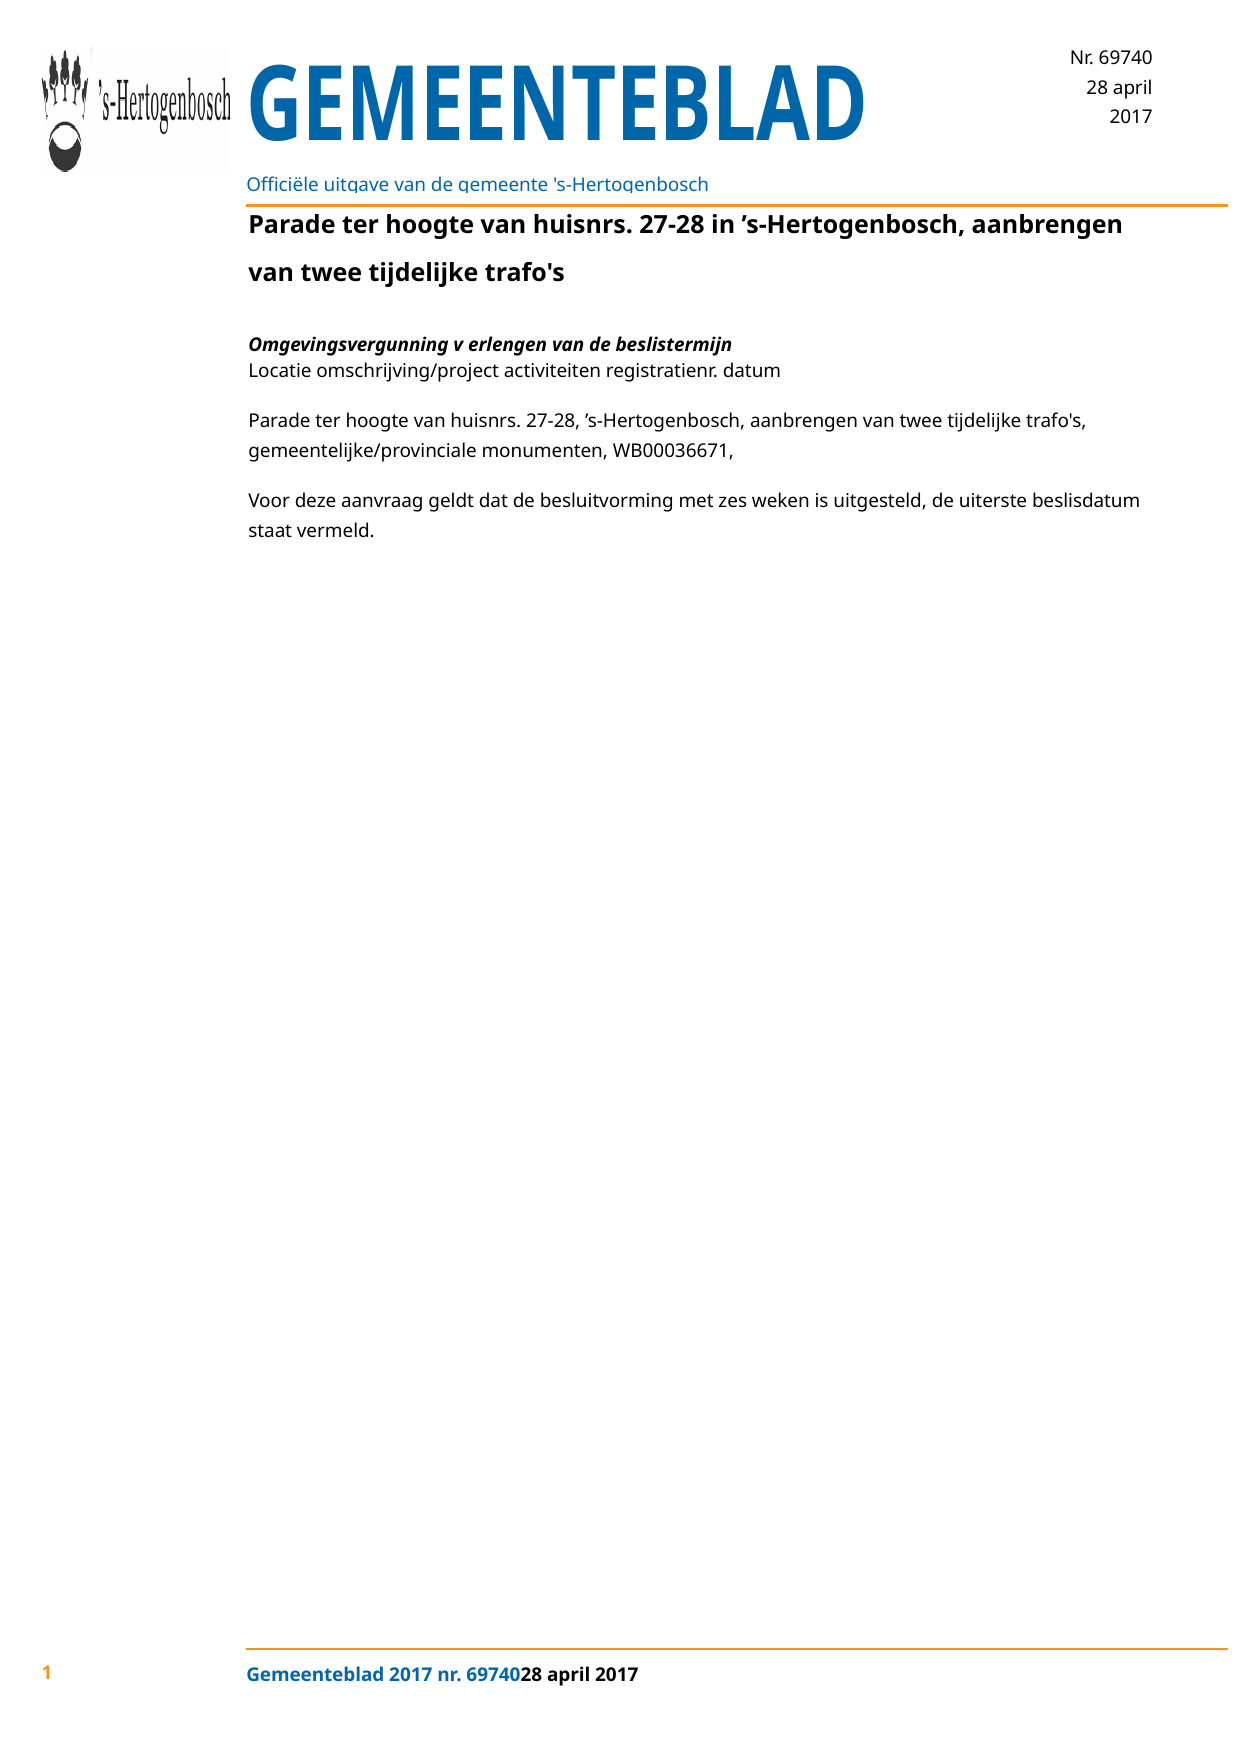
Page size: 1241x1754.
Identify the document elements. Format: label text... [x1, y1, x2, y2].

text Voor deze aanvraag geldt dat de besluitvorming met zes weken is uitgesteld, de uiterste beslisdatum staat vermeld. [248, 488, 1152, 543]
text Locatie omschrijving/project activiteiten registratienr. datum [248, 357, 1152, 383]
text Parade ter hoogte van huisnrs. 27-28 in ’s-Hertogenbosch, aanbrengen van twee tijdelijke trafo's [248, 207, 1152, 288]
picture [41, 47, 231, 172]
text Omgevingsvergunning v erlengen van de beslistermijn [248, 331, 1152, 357]
text Parade ter hoogte van huisnrs. 27-28, ’s-Hertogenbosch, aanbrengen van twee tijdelijke trafo's, gemeentelijke/provinciale monumenten, WB00036671, [248, 408, 1152, 463]
